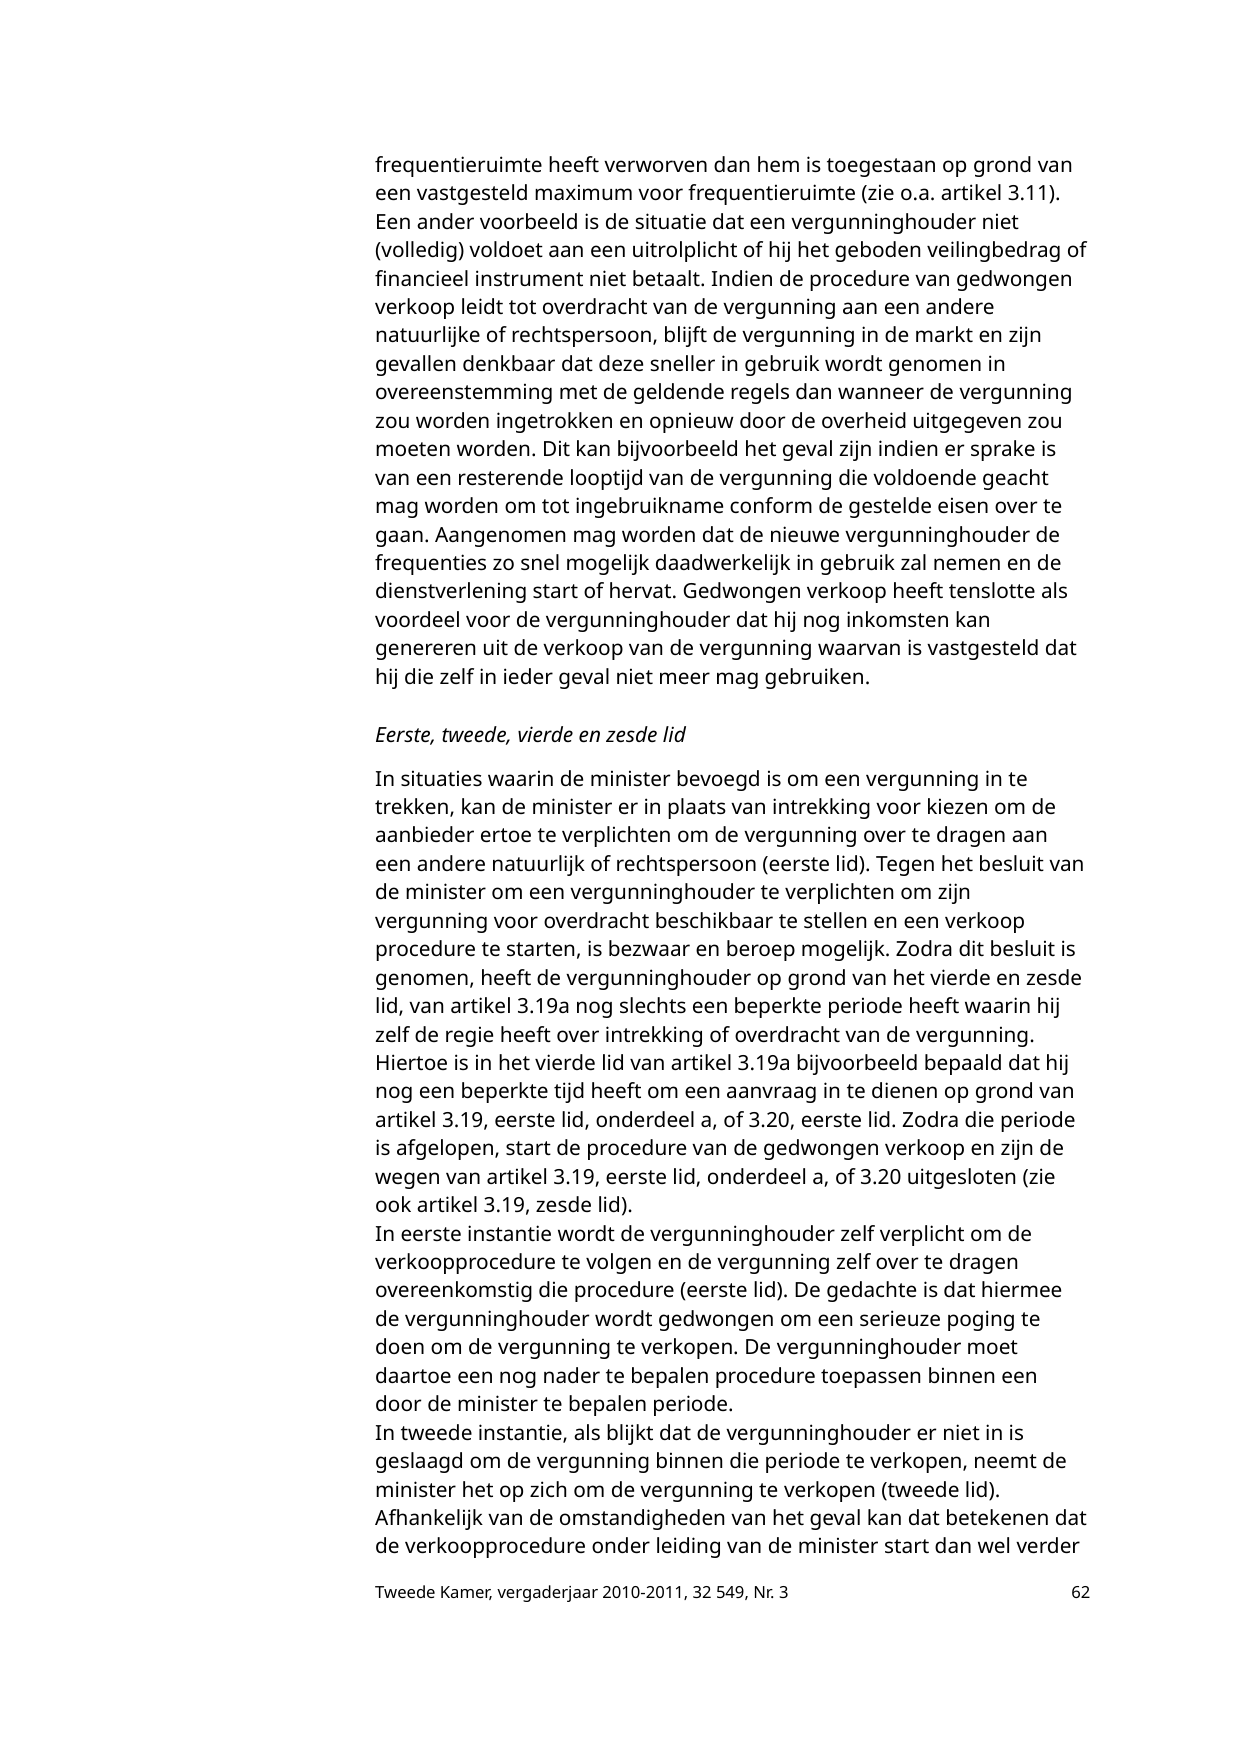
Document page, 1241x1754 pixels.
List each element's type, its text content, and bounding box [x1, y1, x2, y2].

text In tweede instantie, als blijkt dat de vergunninghouder er niet in is geslaagd om de vergunning binnen die periode te verkopen, neemt de minister het op zich om de vergunning te verkopen (tweede lid). Afhankelijk van de omstandigheden van het geval kan dat betekenen dat de verkoopprocedure onder leiding van de minister start dan wel verder [375, 1418, 1090, 1560]
text Eerste, tweede, vierde en zesde lid [375, 720, 1090, 749]
text In situaties waarin de minister bevoegd is om een vergunning in te trekken, kan de minister er in plaats van intrekking voor kiezen om de aanbieder ertoe te verplichten om de vergunning over te dragen aan een andere natuurlijk of rechtspersoon (eerste lid). Tegen het besluit van de minister om een vergunninghouder te verplichten om zijn vergunning voor overdracht beschikbaar te stellen en een verkoop procedure te starten, is bezwaar en beroep mogelijk. Zodra dit besluit is genomen, heeft de vergunninghouder op grond van het vierde en zesde lid, van artikel 3.19a nog slechts een beperkte periode heeft waarin hij zelf de regie heeft over intrekking of overdracht van de vergunning. Hiertoe is in het vierde lid van artikel 3.19a bijvoorbeeld bepaald dat hij nog een beperkte tijd heeft om een aanvraag in te dienen op grond van artikel 3.19, eerste lid, onderdeel a, of 3.20, eerste lid. Zodra die periode is afgelopen, start de procedure van de gedwongen verkoop en zijn de wegen van artikel 3.19, eerste lid, onderdeel a, of 3.20 uitgesloten (zie ook artikel 3.19, zesde lid). [375, 764, 1090, 1219]
text frequentieruimte heeft verworven dan hem is toegestaan op grond van een vastgesteld maximum voor frequentieruimte (zie o.a. artikel 3.11). Een ander voorbeeld is de situatie dat een vergunninghouder niet (volledig) voldoet aan een uitrolplicht of hij het geboden veilingbedrag of financieel instrument niet betaalt. Indien de procedure van gedwongen verkoop leidt tot overdracht van de vergunning aan een andere natuurlijke of rechtspersoon, blijft de vergunning in de markt en zijn gevallen denkbaar dat deze sneller in gebruik wordt genomen in overeenstemming met de geldende regels dan wanneer de vergunning zou worden ingetrokken en opnieuw door de overheid uitgegeven zou moeten worden. Dit kan bijvoorbeeld het geval zijn indien er sprake is van een resterende looptijd van de vergunning die voldoende geacht mag worden om tot ingebruikname conform de gestelde eisen over te gaan. Aangenomen mag worden dat de nieuwe vergunninghouder de frequenties zo snel mogelijk daadwerkelijk in gebruik zal nemen en de dienstverlening start of hervat. Gedwongen verkoop heeft tenslotte als voordeel voor de vergunninghouder dat hij nog inkomsten kan genereren uit de verkoop van de vergunning waarvan is vastgesteld dat hij die zelf in ieder geval niet meer mag gebruiken. [375, 150, 1090, 690]
text In eerste instantie wordt de vergunninghouder zelf verplicht om de verkoopprocedure te volgen en de vergunning zelf over te dragen overeenkomstig die procedure (eerste lid). De gedachte is dat hiermee de vergunninghouder wordt gedwongen om een serieuze poging te doen om de vergunning te verkopen. De vergunninghouder moet daartoe een nog nader te bepalen procedure toepassen binnen een door de minister te bepalen periode. [375, 1219, 1090, 1418]
